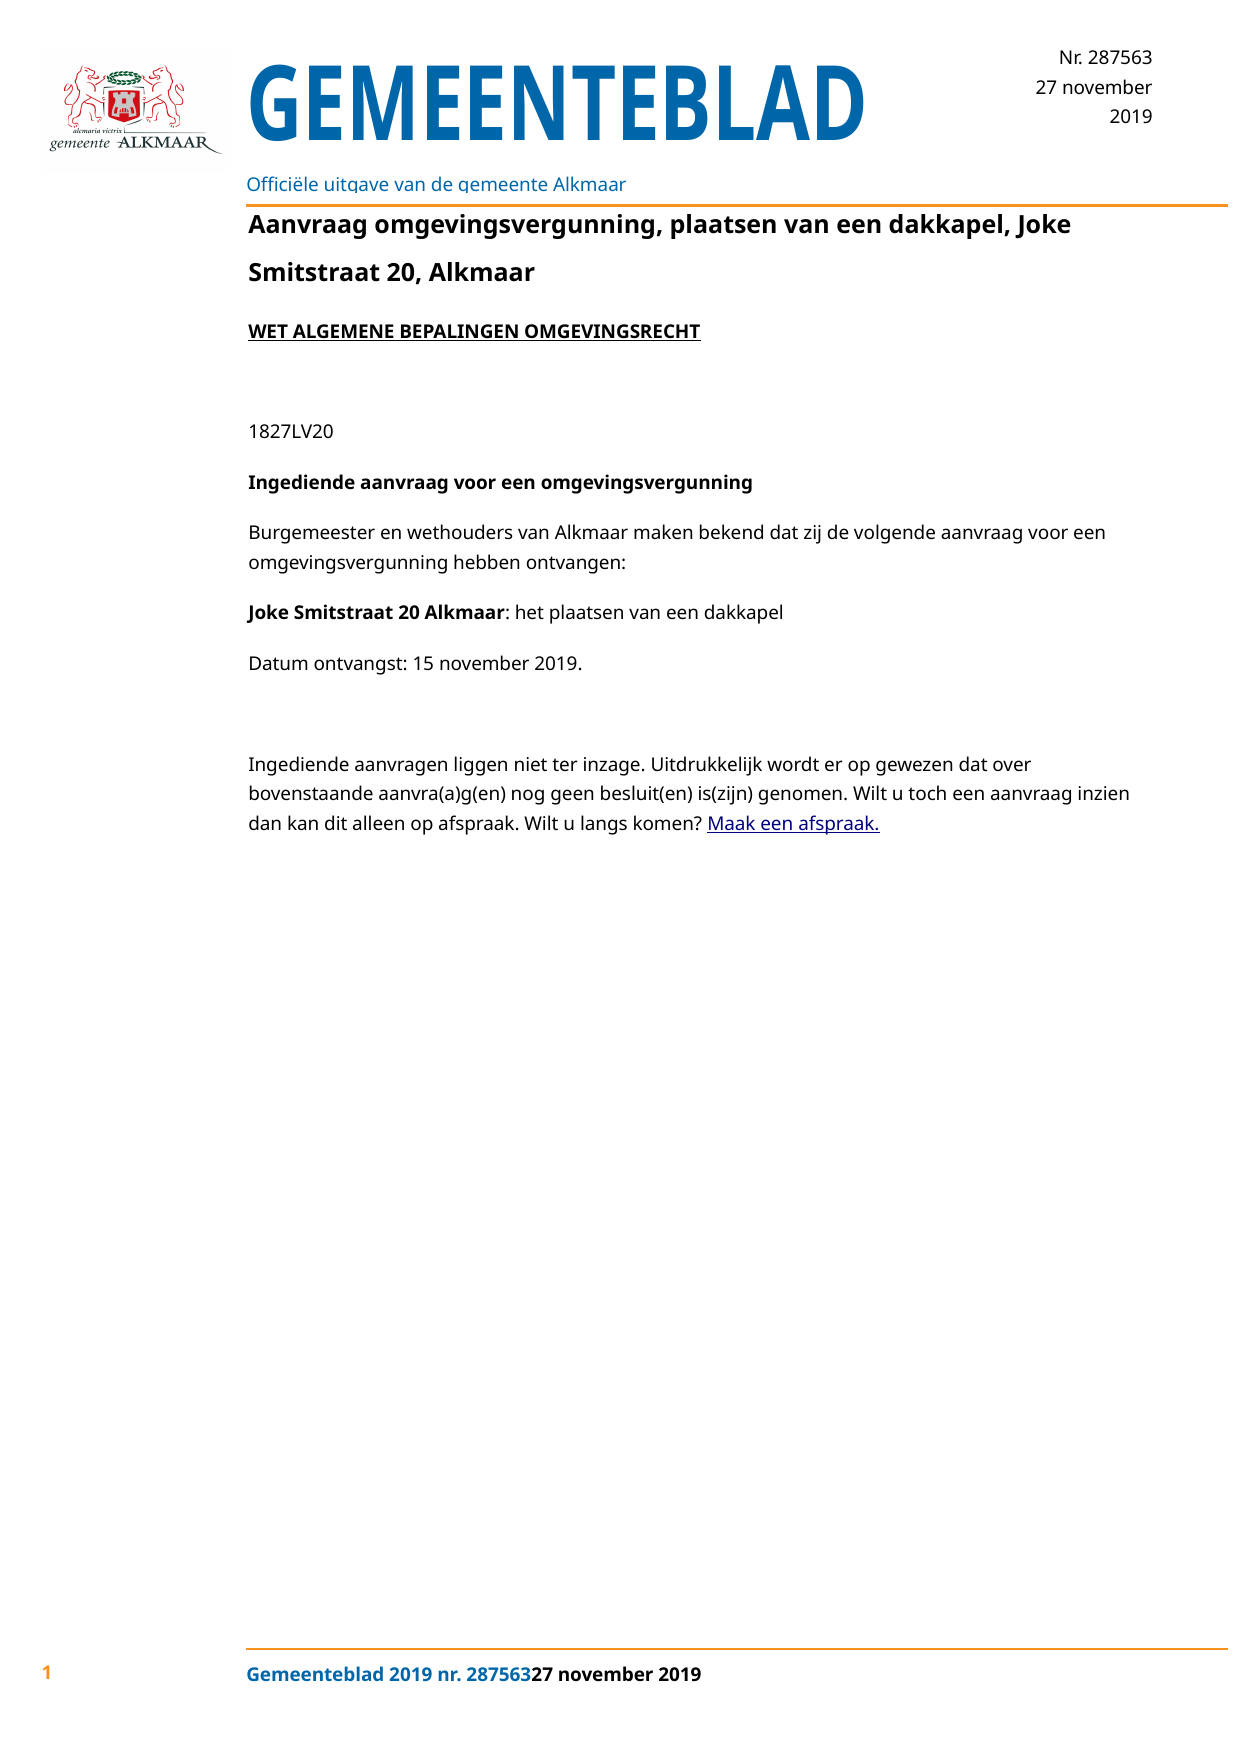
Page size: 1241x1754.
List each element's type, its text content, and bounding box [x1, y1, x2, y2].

text WET ALGEMENE BEPALINGEN OMGEVINGSRECHT [248, 318, 1152, 344]
text Ingediende aanvraag voor een omgevingsvergunning [248, 469, 1152, 495]
text Joke Smitstraat 20 Alkmaar: het plaatsen van een dakkapel [248, 599, 1152, 625]
picture [41, 47, 231, 172]
text Datum ontvangst: 15 november 2019. [248, 650, 1152, 676]
text Burgemeester en wethouders van Alkmaar maken bekend dat zij de volgende aanvraag voor een omgevingsvergunning hebben ontvangen: [248, 519, 1152, 575]
text 1827LV20 [248, 419, 1152, 444]
text Ingediende aanvragen liggen niet ter inzage. Uitdrukkelijk wordt er op gewezen dat over bovenstaande aanvra(a)g(en) nog geen besluit(en) is(zijn) genomen. Wilt u toch een aanvraag inzien dan kan dit alleen op afspraak. Wilt u langs komen? Maak een afspraak. [248, 751, 1152, 836]
text Aanvraag omgevingsvergunning, plaatsen van een dakkapel, Joke Smitstraat 20, Alkmaar [248, 207, 1152, 288]
